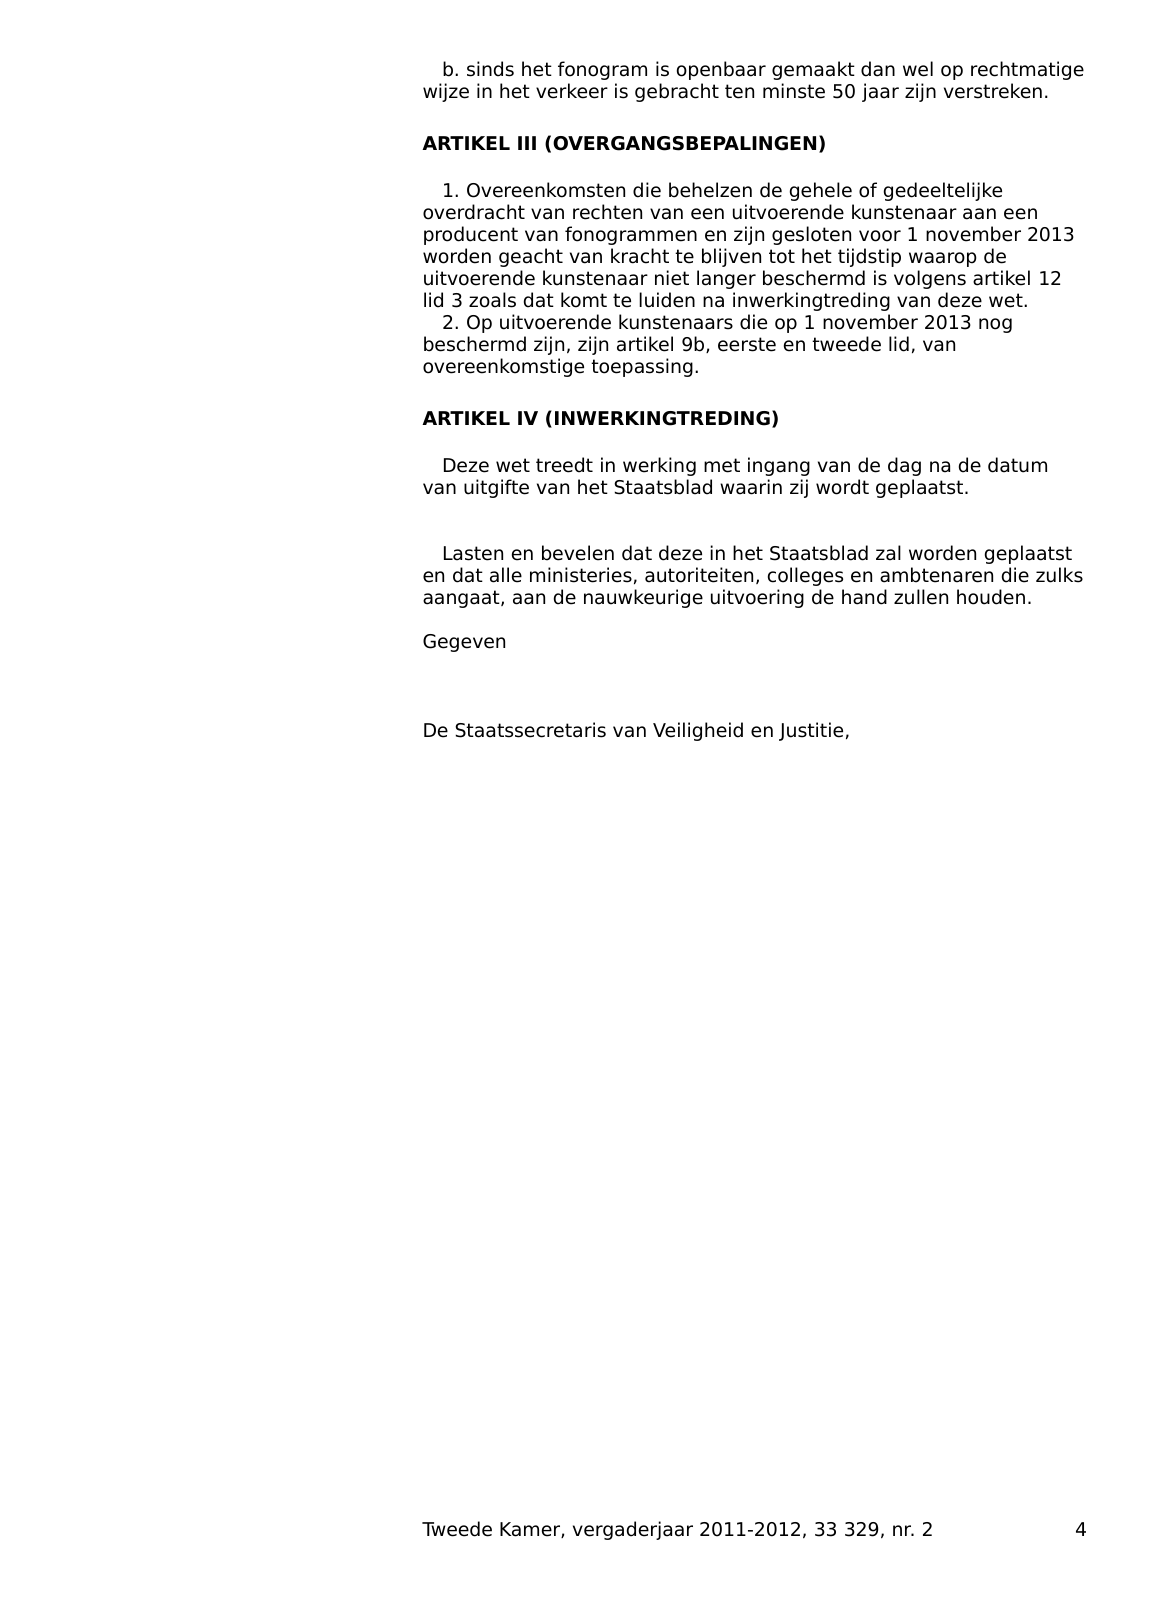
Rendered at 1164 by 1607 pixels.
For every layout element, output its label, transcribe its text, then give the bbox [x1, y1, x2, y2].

subtitle ARTIKEL III (OVERGANGSBEPALINGEN) [422, 133, 1087, 155]
text Gegeven [422, 631, 1087, 653]
subtitle ARTIKEL IV (INWERKINGTREDING) [422, 408, 1087, 430]
text b. sinds het fonogram is openbaar gemaakt dan wel op rechtmatige wijze in het verkeer is gebracht ten minste 50 jaar zijn verstreken. [422, 59, 1087, 103]
text De Staatssecretaris van Veiligheid en Justitie, [422, 720, 1087, 742]
text Deze wet treedt in werking met ingang van de dag na de datum van uitgifte van het Staatsblad waarin zij wordt geplaatst. [422, 455, 1087, 499]
text Lasten en bevelen dat deze in het Staatsblad zal worden geplaatst en dat alle ministeries, autoriteiten, colleges en ambtenaren die zulks aangaat, aan de nauwkeurige uitvoering de hand zullen houden. [422, 543, 1087, 609]
text 2. Op uitvoerende kunstenaars die op 1 november 2013 nog beschermd zijn, zijn artikel 9b, eerste en tweede lid, van overeenkomstige toepassing. [422, 312, 1087, 378]
text 1. Overeenkomsten die behelzen de gehele of gedeeltelijke overdracht van rechten van een uitvoerende kunstenaar aan een producent van fonogrammen en zijn gesloten voor 1 november 2013 worden geacht van kracht te blijven tot het tijdstip waarop de uitvoerende kunstenaar niet langer beschermd is volgens artikel 12 lid 3 zoals dat komt te luiden na inwerkingtreding van deze wet. [422, 180, 1087, 312]
